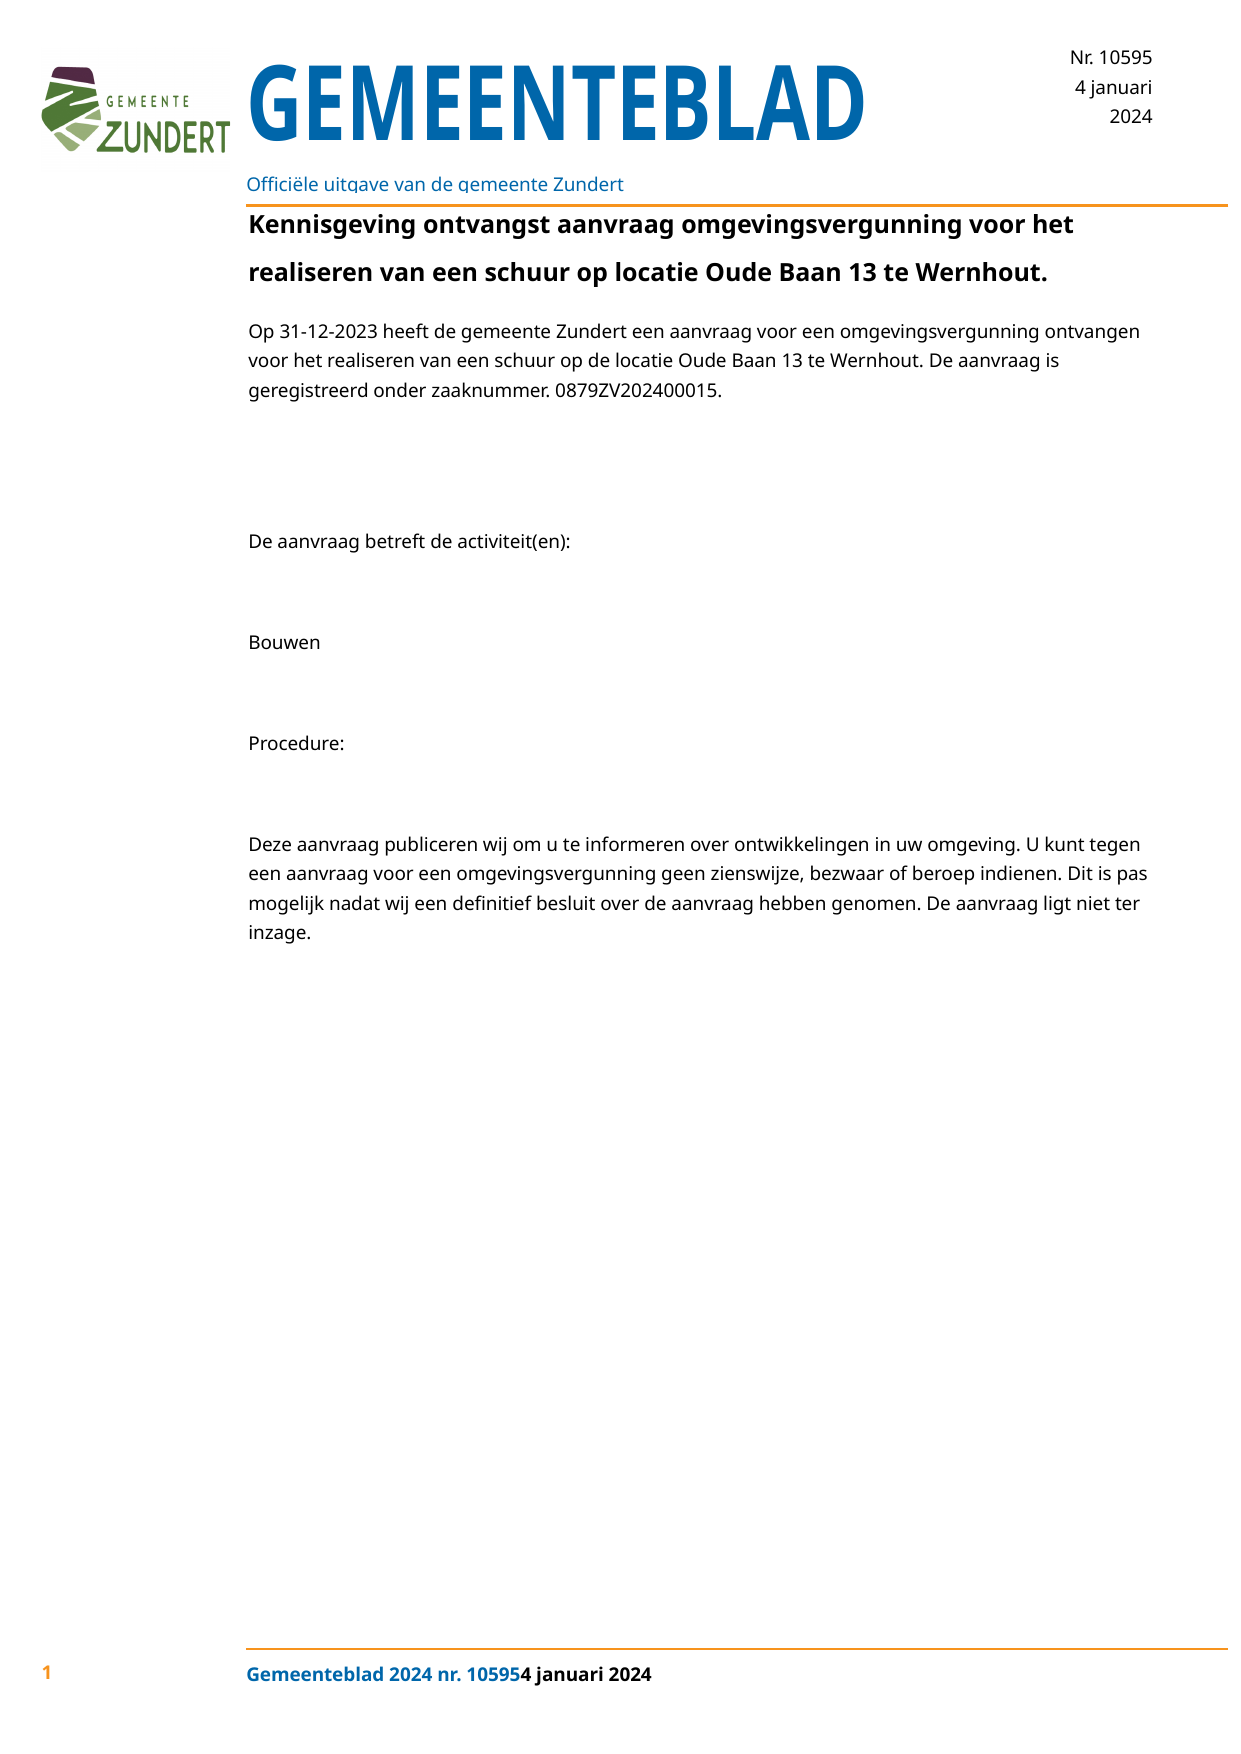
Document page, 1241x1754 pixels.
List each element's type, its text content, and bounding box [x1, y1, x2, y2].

picture [41, 47, 231, 172]
text De aanvraag betreft de activiteit(en): [248, 528, 1152, 554]
text Procedure: [248, 730, 1152, 756]
text Op 31-12-2023 heeft de gemeente Zundert een aanvraag voor een omgevingsvergunning ontvangen voor het realiseren van een schuur op de locatie Oude Baan 13 te Wernhout. De aanvraag is geregistreerd onder zaaknummer. 0879ZV202400015. [248, 318, 1152, 403]
text Kennisgeving ontvangst aanvraag omgevingsvergunning voor het realiseren van een schuur op locatie Oude Baan 13 te Wernhout. [248, 207, 1152, 288]
text Deze aanvraag publiceren wij om u te informeren over ontwikkelingen in uw omgeving. U kunt tegen een aanvraag voor een omgevingsvergunning geen zienswijze, bezwaar of beroep indienen. Dit is pas mogelijk nadat wij een definitief besluit over de aanvraag hebben genomen. De aanvraag ligt niet ter inzage. [248, 831, 1152, 945]
text Bouwen [248, 629, 1152, 655]
